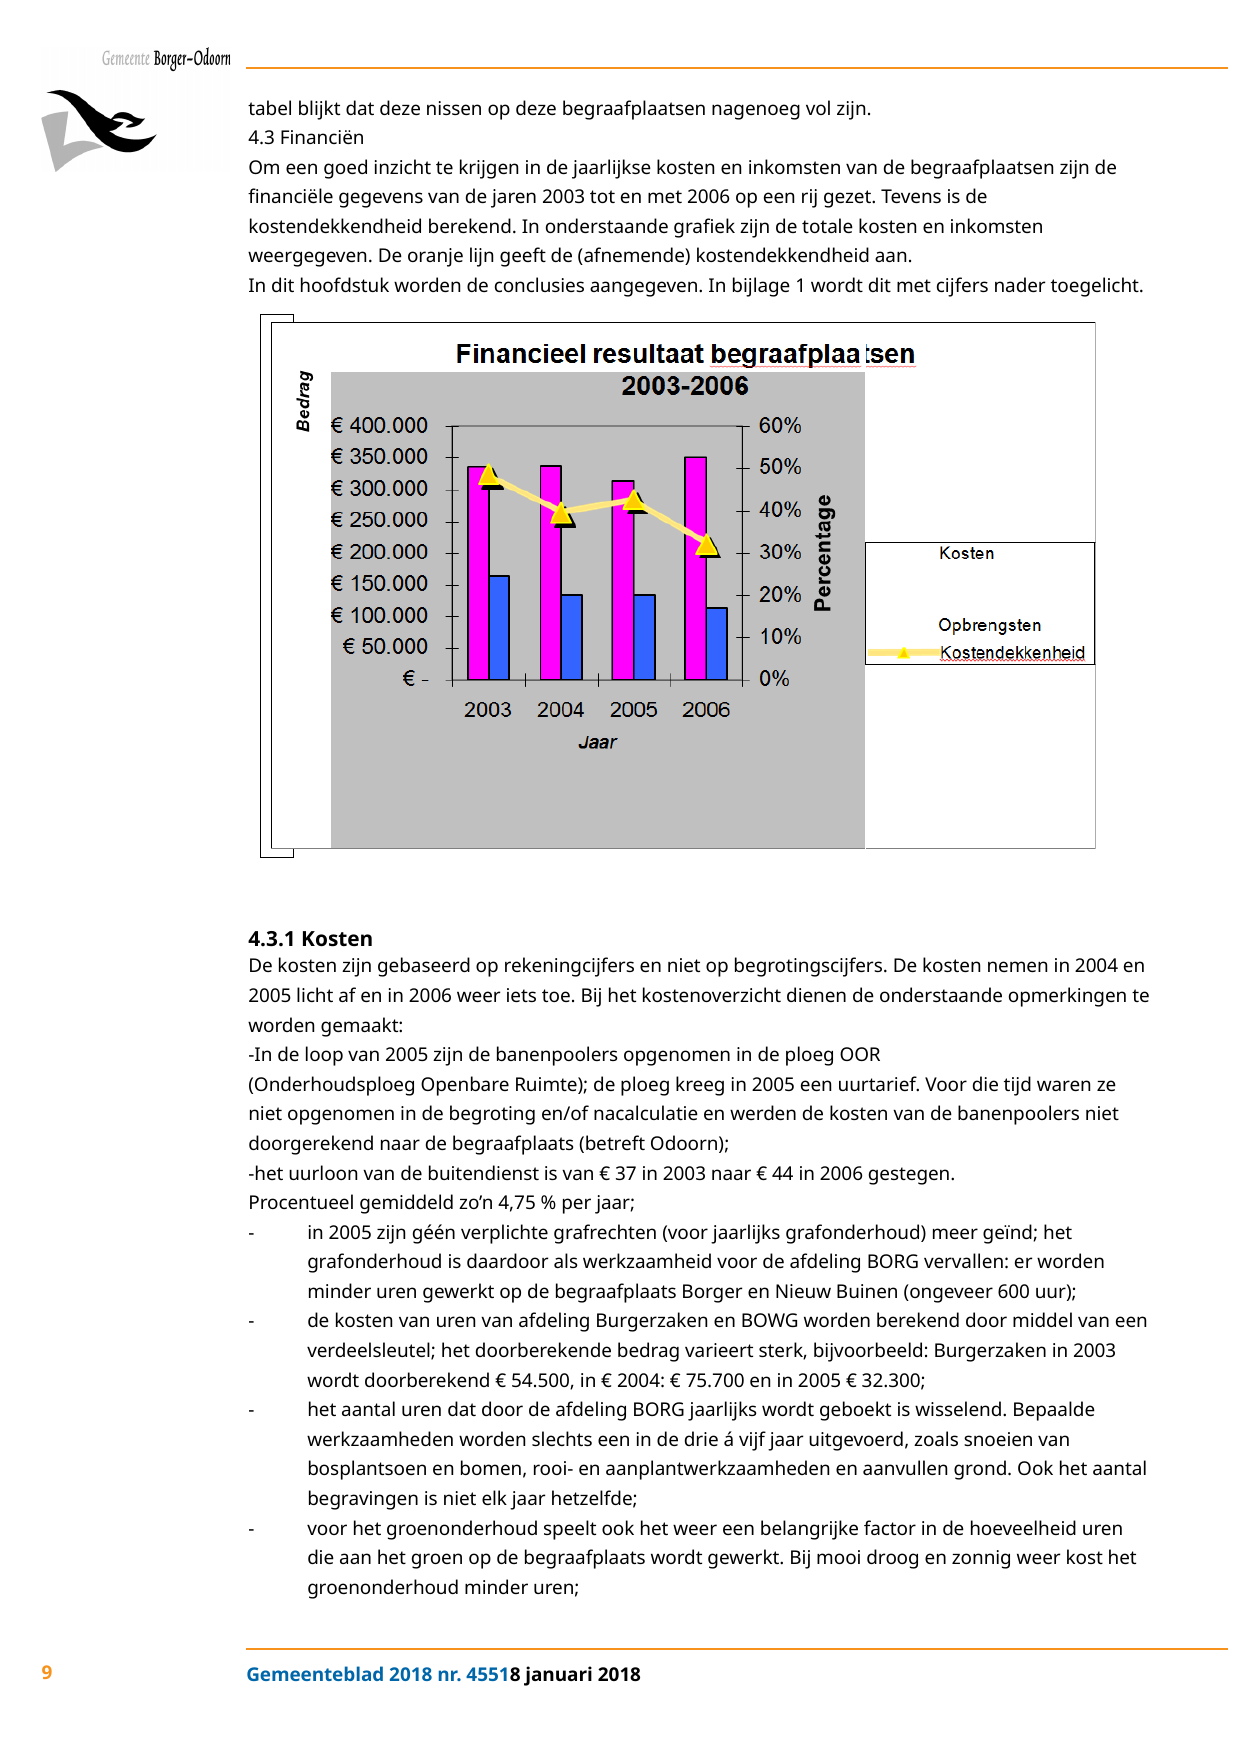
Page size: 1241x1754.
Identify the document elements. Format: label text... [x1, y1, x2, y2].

text Om een goed inzicht te krijgen in de jaarlijkse kosten en inkomsten van de begraafplaatsen zijn de financiële gegevens van de jaren 2003 tot en met 2006 op een rij gezet. Tevens is de kostendekkendheid berekend. In onderstaande grafiek zijn de totale kosten en inkomsten weergegeven. De oranje lijn geeft de (afnemende) kostendekkendheid aan. [248, 154, 1152, 268]
text -het uurloon van de buitendienst is van € 37 in 2003 naar € 44 in 2006 gestegen. [248, 1160, 1152, 1186]
picture [268, 322, 1096, 849]
picture [41, 47, 231, 172]
list voor het groenonderhoud speelt ook het weer een belangrijke factor in de hoeveelheid uren die aan het groen op de begraafplaats wordt gewerkt. Bij mooi droog en zonnig weer kost het groenonderhoud minder uren; [248, 1515, 1152, 1600]
text tabel blijkt dat deze nissen op deze begraafplaatsen nagenoeg vol zijn. [248, 95, 1152, 121]
text Procentueel gemiddeld zo’n 4,75 % per jaar; [248, 1189, 1152, 1215]
text 4.3.1 Kosten [248, 924, 1152, 953]
text -In de loop van 2005 zijn de banenpoolers opgenomen in de ploeg OOR [248, 1041, 1152, 1067]
list in 2005 zijn géén verplichte grafrechten (voor jaarlijks grafonderhoud) meer geïnd; het grafonderhoud is daardoor als werkzaamheid voor de afdeling BORG vervallen: er worden minder uren gewerkt op de begraafplaats Borger en Nieuw Buinen (ongeveer 600 uur); [248, 1219, 1152, 1304]
list het aantal uren dat door de afdeling BORG jaarlijks wordt geboekt is wisselend. Bepaalde werkzaamheden worden slechts een in de drie á vijf jaar uitgevoerd, zoals snoeien van bosplantsoen en bomen, rooi- en aanplantwerkzaamheden en aanvullen grond. Ook het aantal begravingen is niet elk jaar hetzelfde; [248, 1396, 1152, 1511]
list de kosten van uren van afdeling Burgerzaken en BOWG worden berekend door middel van een verdeelsleutel; het doorberekende bedrag varieert sterk, bijvoorbeeld: Burgerzaken in 2003 wordt doorberekend € 54.500, in € 2004: € 75.700 en in 2005 € 32.300; [248, 1308, 1152, 1393]
text De kosten zijn gebaseerd op rekeningcijfers en niet op begrotingscijfers. De kosten nemen in 2004 en 2005 licht af en in 2006 weer iets toe. Bij het kostenoverzicht dienen de onderstaande opmerkingen te worden gemaakt: [248, 953, 1152, 1038]
text In dit hoofdstuk worden de conclusies aangegeven. In bijlage 1 wordt dit met cijfers nader toegelicht. [248, 272, 1152, 298]
text 4.3 Financiën [248, 124, 1152, 150]
text (Onderhoudsploeg Openbare Ruimte); de ploeg kreeg in 2005 een uurtarief. Voor die tijd waren ze niet opgenomen in de begroting en/of nacalculatie en werden de kosten van de banenpoolers niet doorgerekend naar de begraafplaats (betreft Odoorn); [248, 1071, 1152, 1156]
